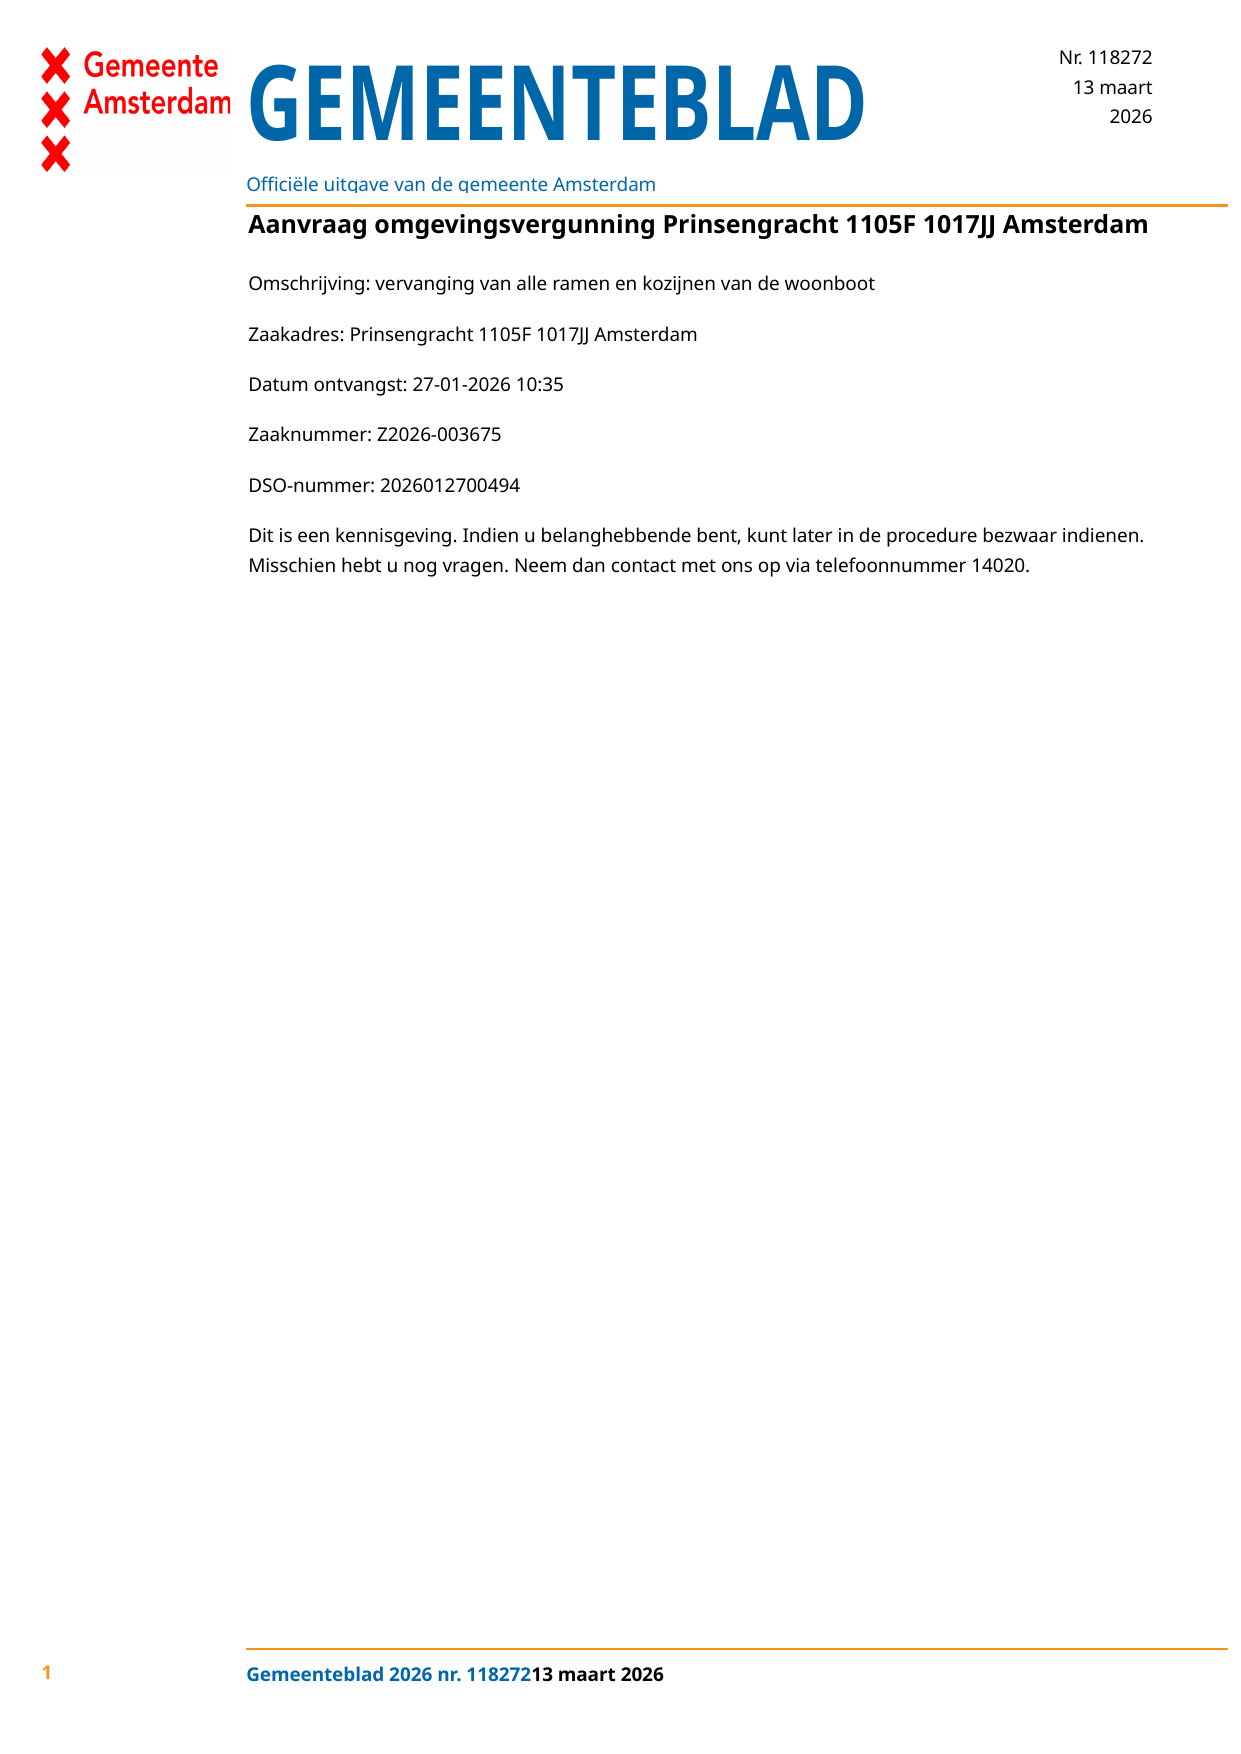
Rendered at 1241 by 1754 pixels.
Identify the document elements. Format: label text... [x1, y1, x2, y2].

text Zaaknummer: Z2026-003675 [248, 422, 1152, 447]
text Dit is een kennisgeving. Indien u belanghebbende bent, kunt later in de procedure bezwaar indienen. Misschien hebt u nog vragen. Neem dan contact met ons op via telefoonnummer 14020. [248, 522, 1152, 578]
picture [41, 47, 231, 172]
text Aanvraag omgevingsvergunning Prinsengracht 1105F 1017JJ Amsterdam [248, 207, 1152, 241]
text Zaakadres: Prinsengracht 1105F 1017JJ Amsterdam [248, 321, 1152, 346]
text Omschrijving: vervanging van alle ramen en kozijnen van de woonboot [248, 270, 1152, 296]
text Datum ontvangst: 27-01-2026 10:35 [248, 371, 1152, 397]
text DSO-nummer: 2026012700494 [248, 472, 1152, 498]
